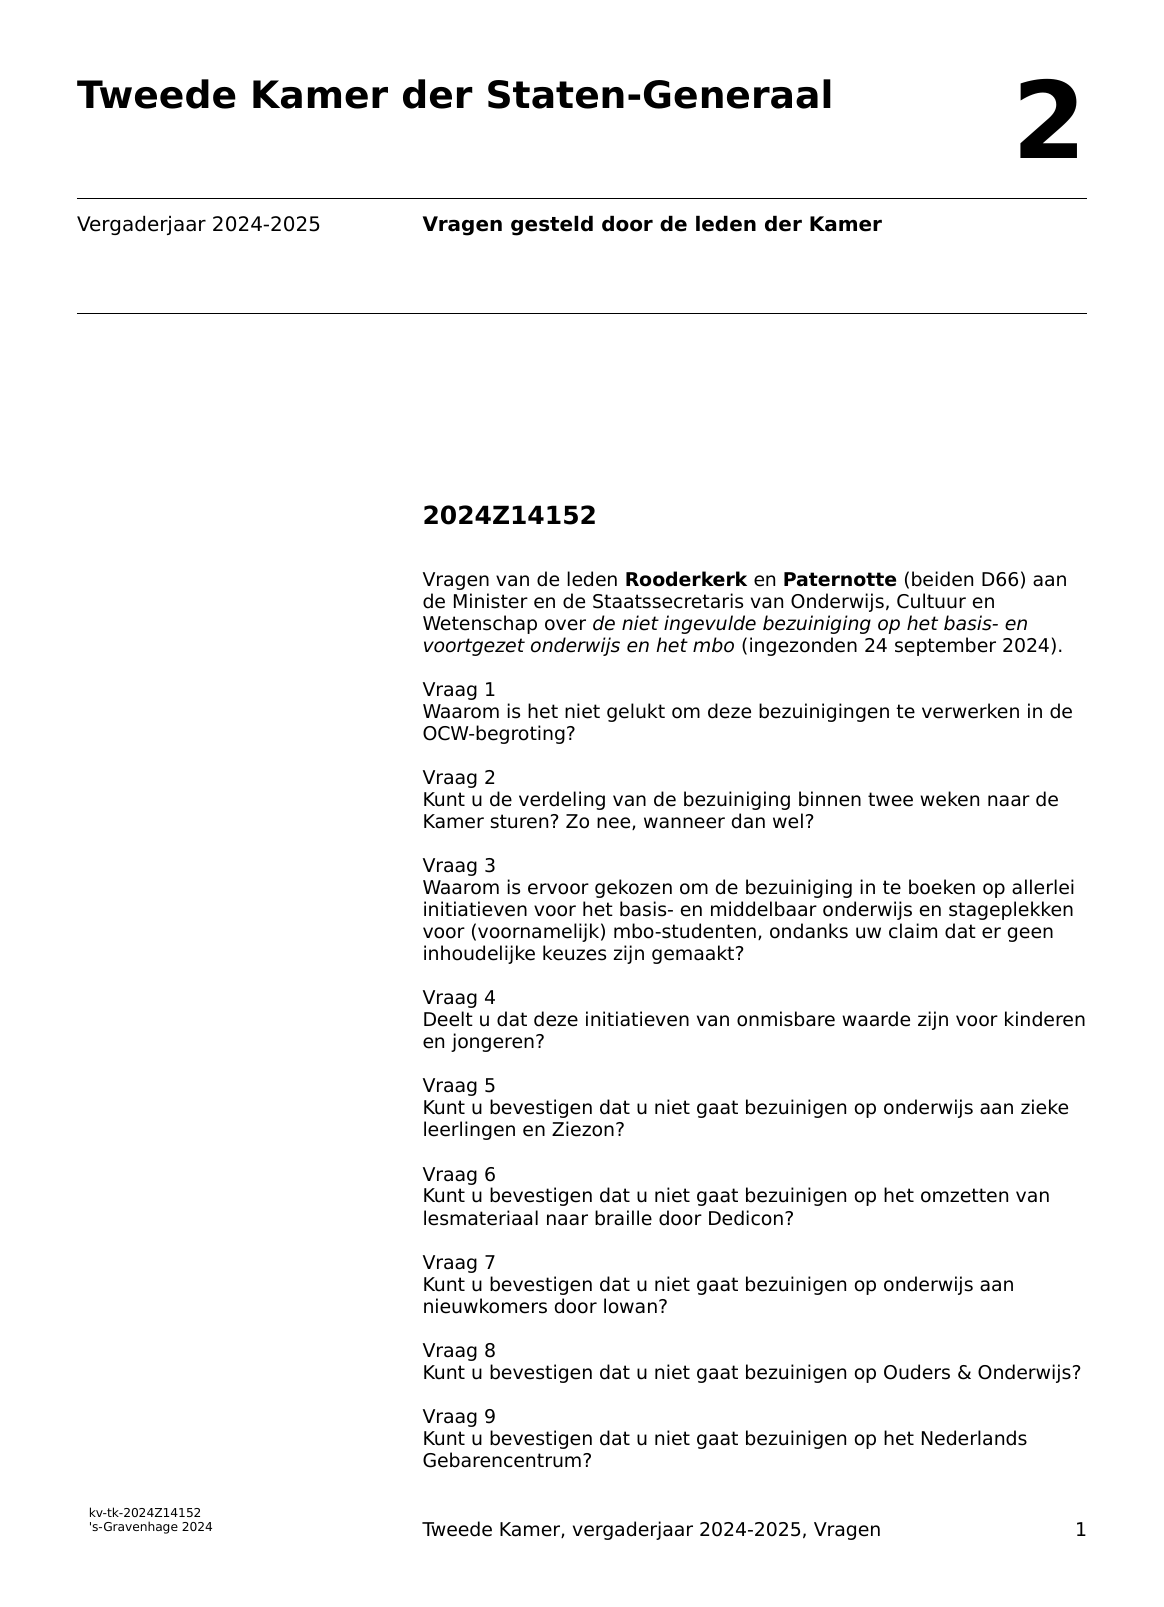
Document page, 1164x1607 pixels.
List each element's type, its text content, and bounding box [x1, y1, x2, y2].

text kv-tk-2024Z14152 [88, 1506, 323, 1520]
text Vraag 7 [422, 1252, 1087, 1273]
text Waarom is het niet gelukt om deze bezuinigingen te verwerken in de OCW-begroting? [422, 701, 1087, 745]
text Kunt u de verdeling van de bezuiniging binnen twee weken naar de Kamer sturen? Zo nee, wanneer dan wel? [422, 789, 1087, 833]
text Kunt u bevestigen dat u niet gaat bezuinigen op onderwijs aan zieke leerlingen en Ziezon? [422, 1097, 1087, 1141]
text Vraag 2 [422, 767, 1087, 789]
text Vraag 4 [422, 987, 1087, 1009]
text Kunt u bevestigen dat u niet gaat bezuinigen op het omzetten van lesmateriaal naar braille door Dedicon? [422, 1185, 1087, 1229]
text Vraag 1 [422, 679, 1087, 701]
text Vraag 6 [422, 1163, 1087, 1185]
text Kunt u bevestigen dat u niet gaat bezuinigen op onderwijs aan nieuwkomers door lowan? [422, 1273, 1087, 1317]
table_header 2 [886, 59, 1087, 198]
text Vraag 9 [422, 1406, 1087, 1428]
text 2024Z14152 [422, 501, 1087, 531]
table_header Tweede Kamer der Staten-Generaal [77, 59, 886, 198]
text Vragen van de leden Rooderkerk en Paternotte (beiden D66) aan de Minister en de Staatssecretaris van Onderwijs, Cultuur en Wetenschap over de niet ingevulde bezuiniging op het basis- en voortgezet onderwijs en het mbo (ingezonden 24 september 2024). [422, 569, 1087, 657]
table_cell Vragen gesteld door de leden der Kamer [422, 199, 1087, 313]
text Deelt u dat deze initiatieven van onmisbare waarde zijn voor kinderen en jongeren? [422, 1009, 1087, 1053]
text 's-Gravenhage 2024 [88, 1520, 323, 1534]
text Vraag 5 [422, 1075, 1087, 1097]
text Kunt u bevestigen dat u niet gaat bezuinigen op het Nederlands Gebarencentrum? [422, 1428, 1087, 1472]
text Vraag 8 [422, 1340, 1087, 1362]
table_cell Vergaderjaar 2024-2025 [77, 199, 422, 313]
text Waarom is ervoor gekozen om de bezuiniging in te boeken op allerlei initiatieven voor het basis- en middelbaar onderwijs en stageplekken voor (voornamelijk) mbo-studenten, ondanks uw claim dat er geen inhoudelijke keuzes zijn gemaakt? [422, 877, 1087, 965]
text Kunt u bevestigen dat u niet gaat bezuinigen op Ouders & Onderwijs? [422, 1362, 1087, 1384]
text Vraag 3 [422, 855, 1087, 877]
